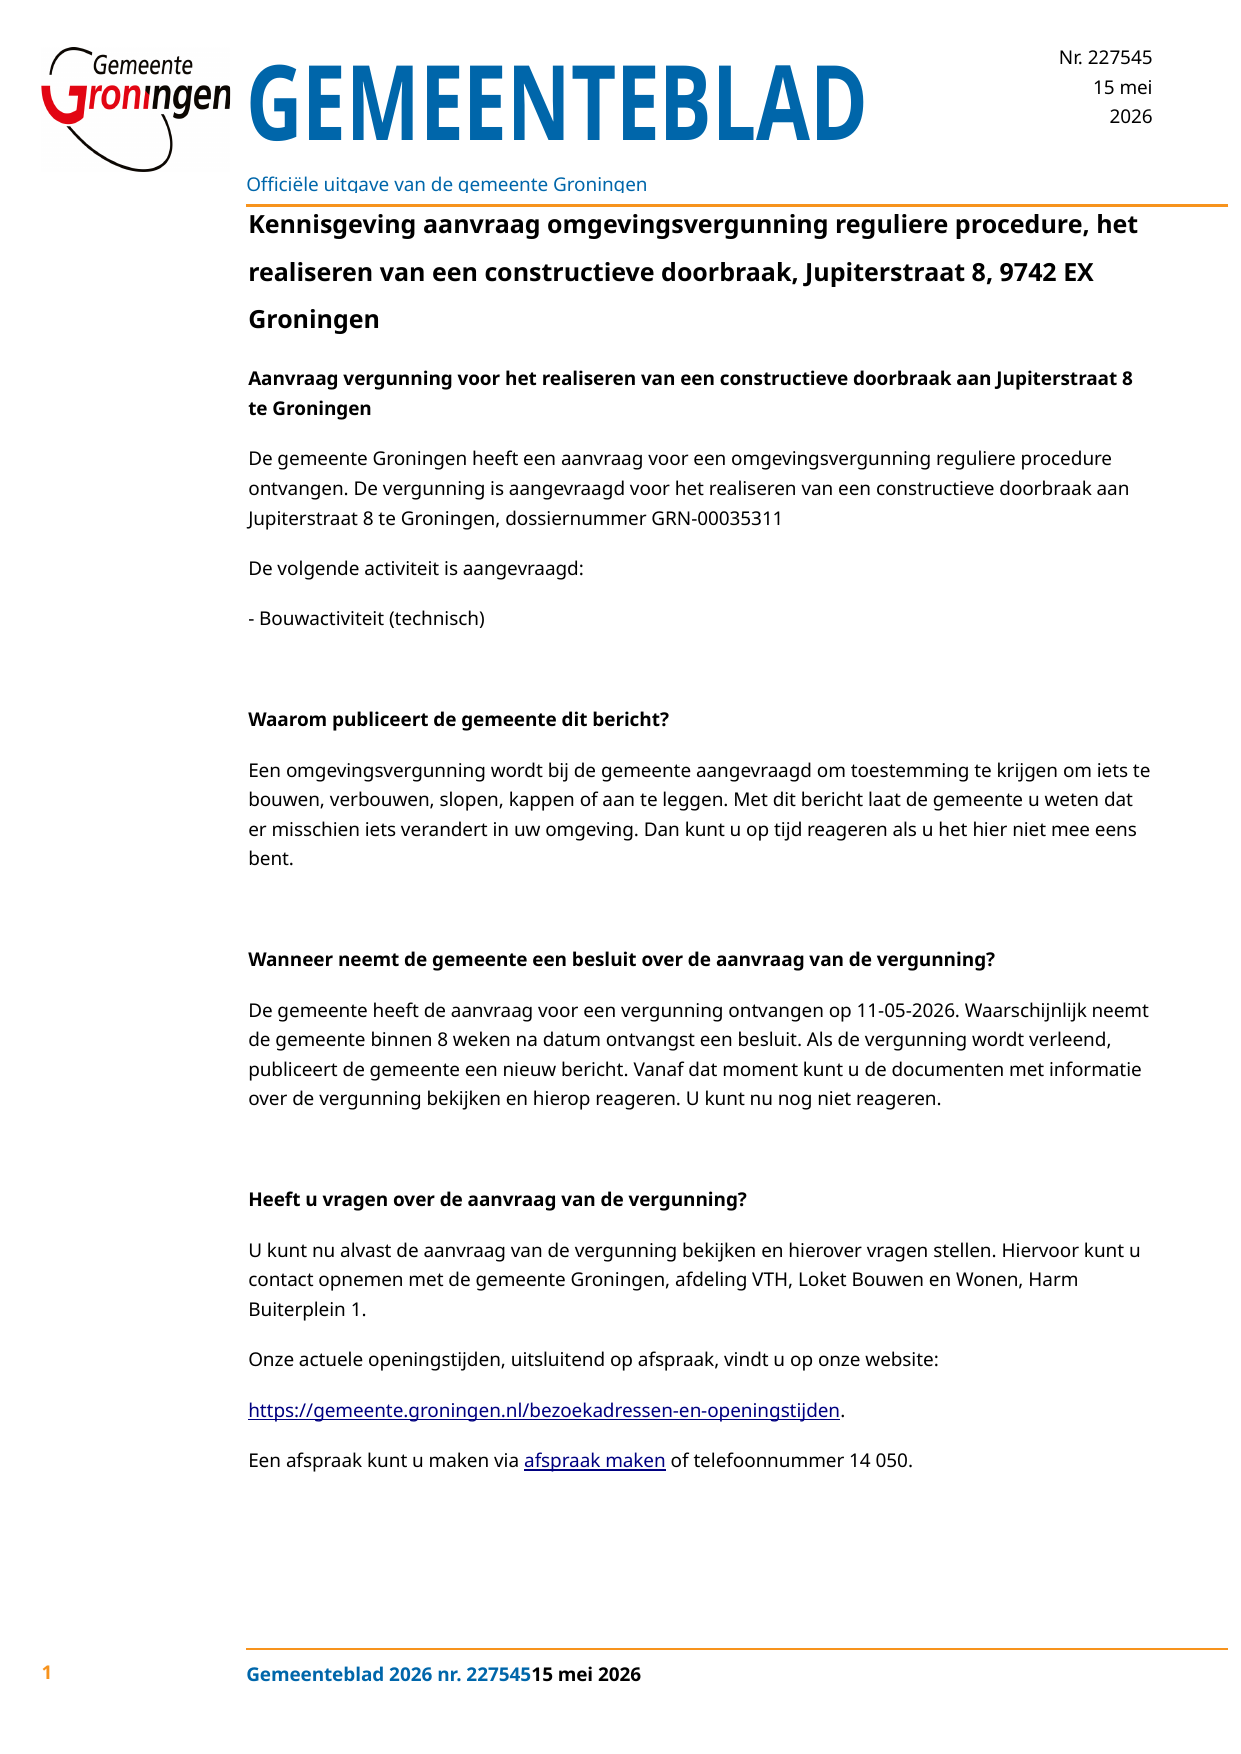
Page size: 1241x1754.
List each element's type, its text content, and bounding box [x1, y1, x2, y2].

text Kennisgeving aanvraag omgevingsvergunning reguliere procedure, het realiseren van een constructieve doorbraak, Jupiterstraat 8, 9742 EX Groningen [248, 207, 1152, 336]
text - Bouwactiviteit (technisch) [248, 606, 1152, 631]
text Een afspraak kunt u maken via afspraak maken of telefoonnummer 14 050. [248, 1447, 1152, 1473]
text Waarom publiceert de gemeente dit bericht? [248, 706, 1152, 732]
text Heeft u vragen over de aanvraag van de vergunning? [248, 1186, 1152, 1212]
text https://gemeente.groningen.nl/bezoekadressen-en-openingstijden. [248, 1397, 1152, 1422]
text De gemeente Groningen heeft een aanvraag voor een omgevingsvergunning reguliere procedure ontvangen. De vergunning is aangevraagd voor het realiseren van een constructieve doorbraak aan Jupiterstraat 8 te Groningen, dossiernummer GRN-00035311 [248, 446, 1152, 530]
text Wanneer neemt de gemeente een besluit over de aanvraag van de vergunning? [248, 946, 1152, 972]
text Onze actuele openingstijden, uitsluitend op afspraak, vindt u op onze website: [248, 1346, 1152, 1372]
text U kunt nu alvast de aanvraag van de vergunning bekijken en hierover vragen stellen. Hiervoor kunt u contact opnemen met de gemeente Groningen, afdeling VTH, Loket Bouwen en Wonen, Harm Buiterplein 1. [248, 1237, 1152, 1322]
text De volgende activiteit is aangevraagd: [248, 555, 1152, 581]
picture [41, 47, 231, 172]
text Een omgevingsvergunning wordt bij de gemeente aangevraagd om toestemming te krijgen om iets te bouwen, verbouwen, slopen, kappen of aan te leggen. Met dit bericht laat de gemeente u weten dat er misschien iets verandert in uw omgeving. Dan kunt u op tijd reageren als u het hier niet mee eens bent. [248, 757, 1152, 871]
text De gemeente heeft de aanvraag voor een vergunning ontvangen op 11-05-2026. Waarschijnlijk neemt de gemeente binnen 8 weken na datum ontvangst een besluit. Als de vergunning wordt verleend, publiceert de gemeente een nieuw bericht. Vanaf dat moment kunt u de documenten met informatie over de vergunning bekijken en hierop reageren. U kunt nu nog niet reageren. [248, 997, 1152, 1111]
text Aanvraag vergunning voor het realiseren van een constructieve doorbraak aan Jupiterstraat 8 te Groningen [248, 366, 1152, 421]
